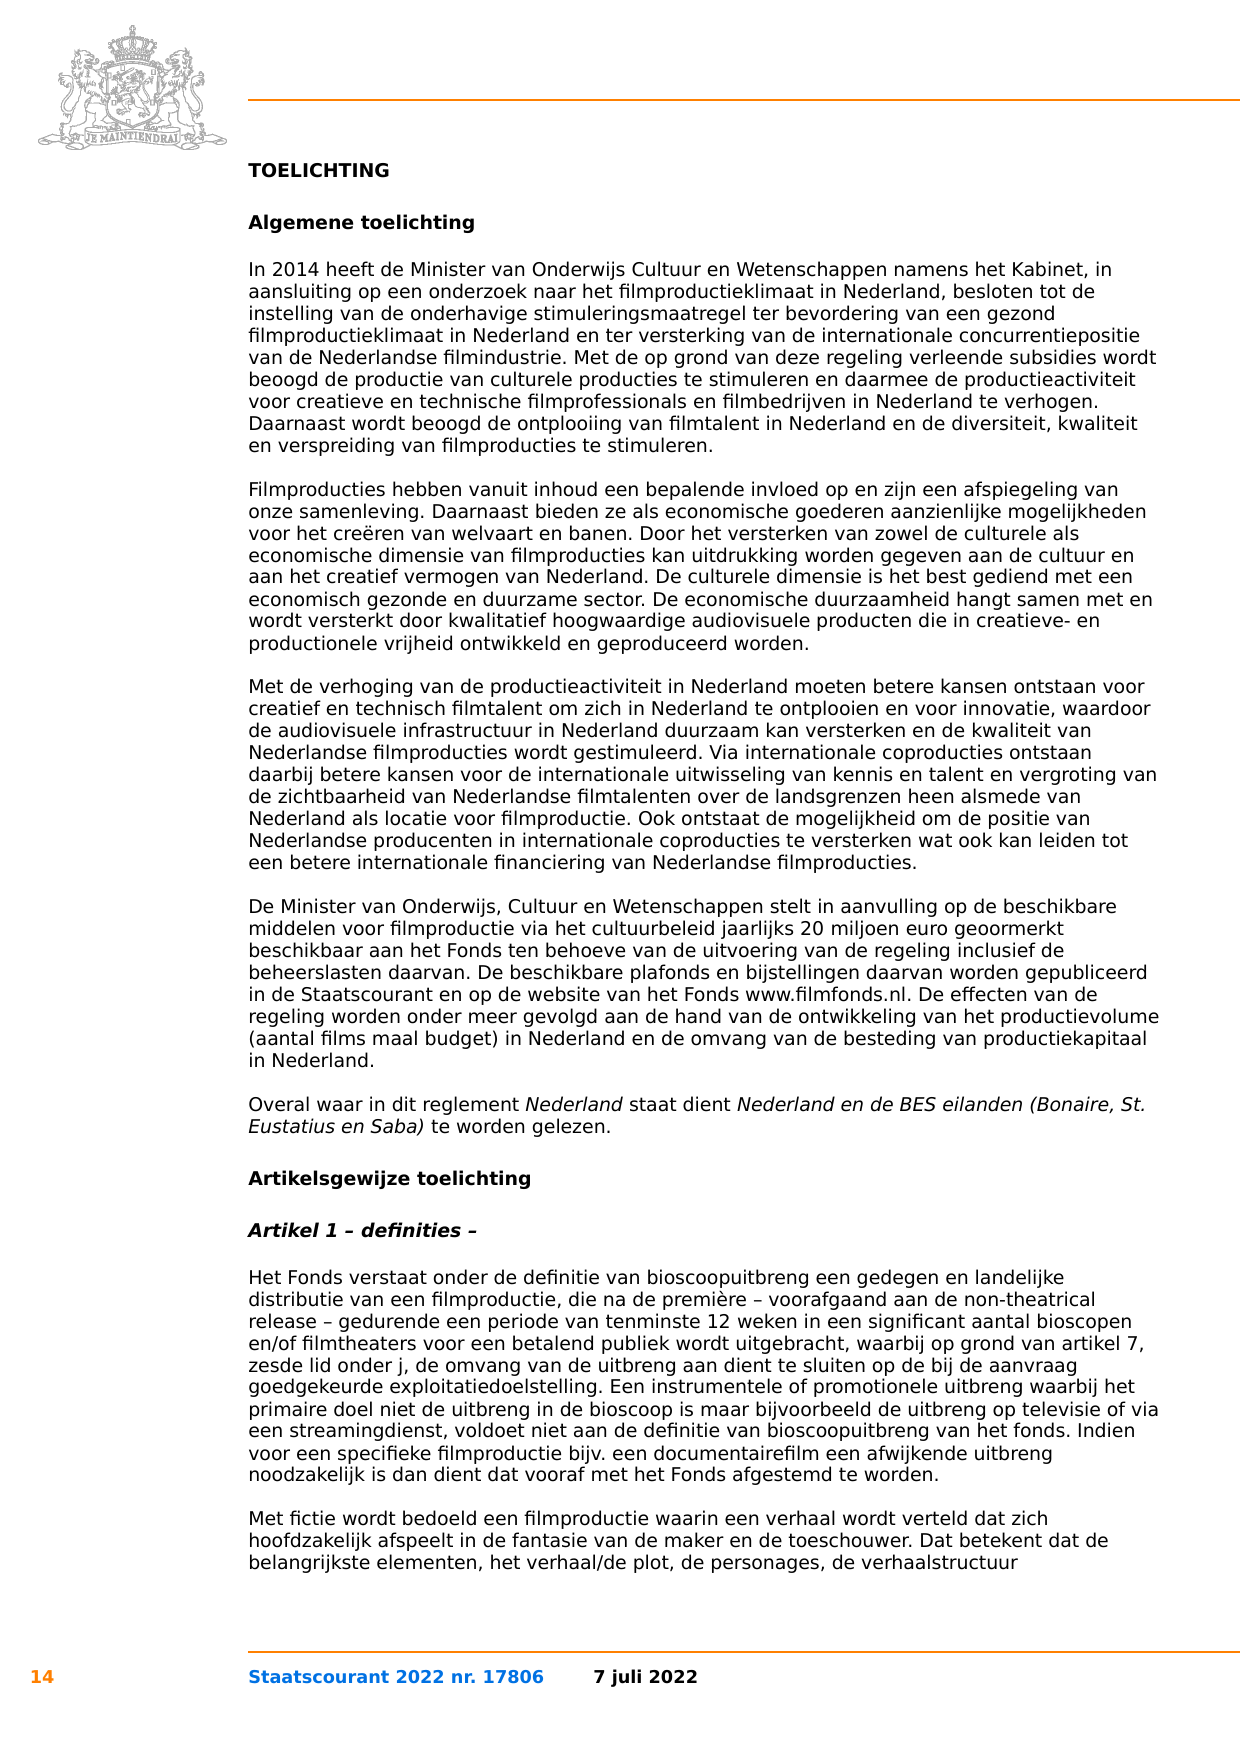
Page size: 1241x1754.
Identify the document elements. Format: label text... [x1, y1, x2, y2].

text Met de verhoging van de productieactiviteit in Nederland moeten betere kansen ontstaan voor creatief en technisch filmtalent om zich in Nederland te ontplooien en voor innovatie, waardoor de audiovisuele infrastructuur in Nederland duurzaam kan versterken en de kwaliteit van Nederlandse filmproducties wordt gestimuleerd. Via internationale coproducties ontstaan daarbij betere kansen voor de internationale uitwisseling van kennis en talent en vergroting van de zichtbaarheid van Nederlandse filmtalenten over de landsgrenzen heen alsmede van Nederland als locatie voor filmproductie. Ook ontstaat de mogelijkheid om de positie van Nederlandse producenten in internationale coproducties te versterken wat ook kan leiden tot een betere internationale financiering van Nederlandse filmproducties. [248, 676, 1163, 874]
text Met fictie wordt bedoeld een filmproductie waarin een verhaal wordt verteld dat zich hoofdzakelijk afspeelt in de fantasie van de maker en de toeschouwer. Dat betekent dat de belangrijkste elementen, het verhaal/de plot, de personages, de verhaalstructuur [248, 1508, 1163, 1574]
text Het Fonds verstaat onder de definitie van bioscoopuitbreng een gedegen en landelijke distributie van een filmproductie, die na de première – voorafgaand aan de non-theatrical release – gedurende een periode van tenminste 12 weken in een significant aantal bioscopen en/of filmtheaters voor een betalend publiek wordt uitgebracht, waarbij op grond van artikel 7, zesde lid onder j, de omvang van de uitbreng aan dient te sluiten op de bij de aanvraag goedgekeurde exploitatiedoelstelling. Een instrumentele of promotionele uitbreng waarbij het primaire doel niet de uitbreng in de bioscoop is maar bijvoorbeeld de uitbreng op televisie of via een streamingdienst, voldoet niet aan de definitie van bioscoopuitbreng van het fonds. Indien voor een specifieke filmproductie bijv. een documentairefilm een afwijkende uitbreng noodzakelijk is dan dient dat vooraf met het Fonds afgestemd te worden. [248, 1267, 1163, 1486]
subtitle TOELICHTING [248, 160, 1163, 182]
subtitle Algemene toelichting [248, 212, 1163, 234]
subtitle Artikelsgewijze toelichting [248, 1168, 1163, 1189]
subtitle Artikel 1 – definities – [248, 1219, 1163, 1242]
text In 2014 heeft de Minister van Onderwijs Cultuur en Wetenschappen namens het Kabinet, in aansluiting op een onderzoek naar het filmproductieklimaat in Nederland, besloten tot de instelling van de onderhavige stimuleringsmaatregel ter bevordering van een gezond filmproductieklimaat in Nederland en ter versterking van de internationale concurrentiepositie van de Nederlandse filmindustrie. Met de op grond van deze regeling verleende subsidies wordt beoogd de productie van culturele producties te stimuleren en daarmee de productieactiviteit voor creatieve en technische filmprofessionals en filmbedrijven in Nederland te verhogen. Daarnaast wordt beoogd de ontplooiing van filmtalent in Nederland en de diversiteit, kwaliteit en verspreiding van filmproducties te stimuleren. [248, 259, 1163, 457]
text De Minister van Onderwijs, Cultuur en Wetenschappen stelt in aanvulling op de beschikbare middelen voor filmproductie via het cultuurbeleid jaarlijks 20 miljoen euro geoormerkt beschikbaar aan het Fonds ten behoeve van de uitvoering van de regeling inclusief de beheerslasten daarvan. De beschikbare plafonds en bijstellingen daarvan worden gepubliceerd in de Staatscourant en op de website van het Fonds www.filmfonds.nl. De effecten van de regeling worden onder meer gevolgd aan de hand van de ontwikkeling van het productievolume (aantal films maal budget) in Nederland en de omvang van de besteding van productiekapitaal in Nederland. [248, 896, 1163, 1072]
text Filmproducties hebben vanuit inhoud een bepalende invloed op en zijn een afspiegeling van onze samenleving. Daarnaast bieden ze als economische goederen aanzienlijke mogelijkheden voor het creëren van welvaart en banen. Door het versterken van zowel de culturele als economische dimensie van filmproducties kan uitdrukking worden gegeven aan de cultuur en aan het creatief vermogen van Nederland. De culturele dimensie is het best gediend met een economisch gezonde en duurzame sector. De economische duurzaamheid hangt samen met en wordt versterkt door kwalitatief hoogwaardige audiovisuele producten die in creatieve- en productionele vrijheid ontwikkeld en geproduceerd worden. [248, 478, 1163, 654]
picture [38, 25, 227, 150]
text Overal waar in dit reglement Nederland staat dient Nederland en de BES eilanden (Bonaire, St. Eustatius en Saba) te worden gelezen. [248, 1094, 1163, 1138]
